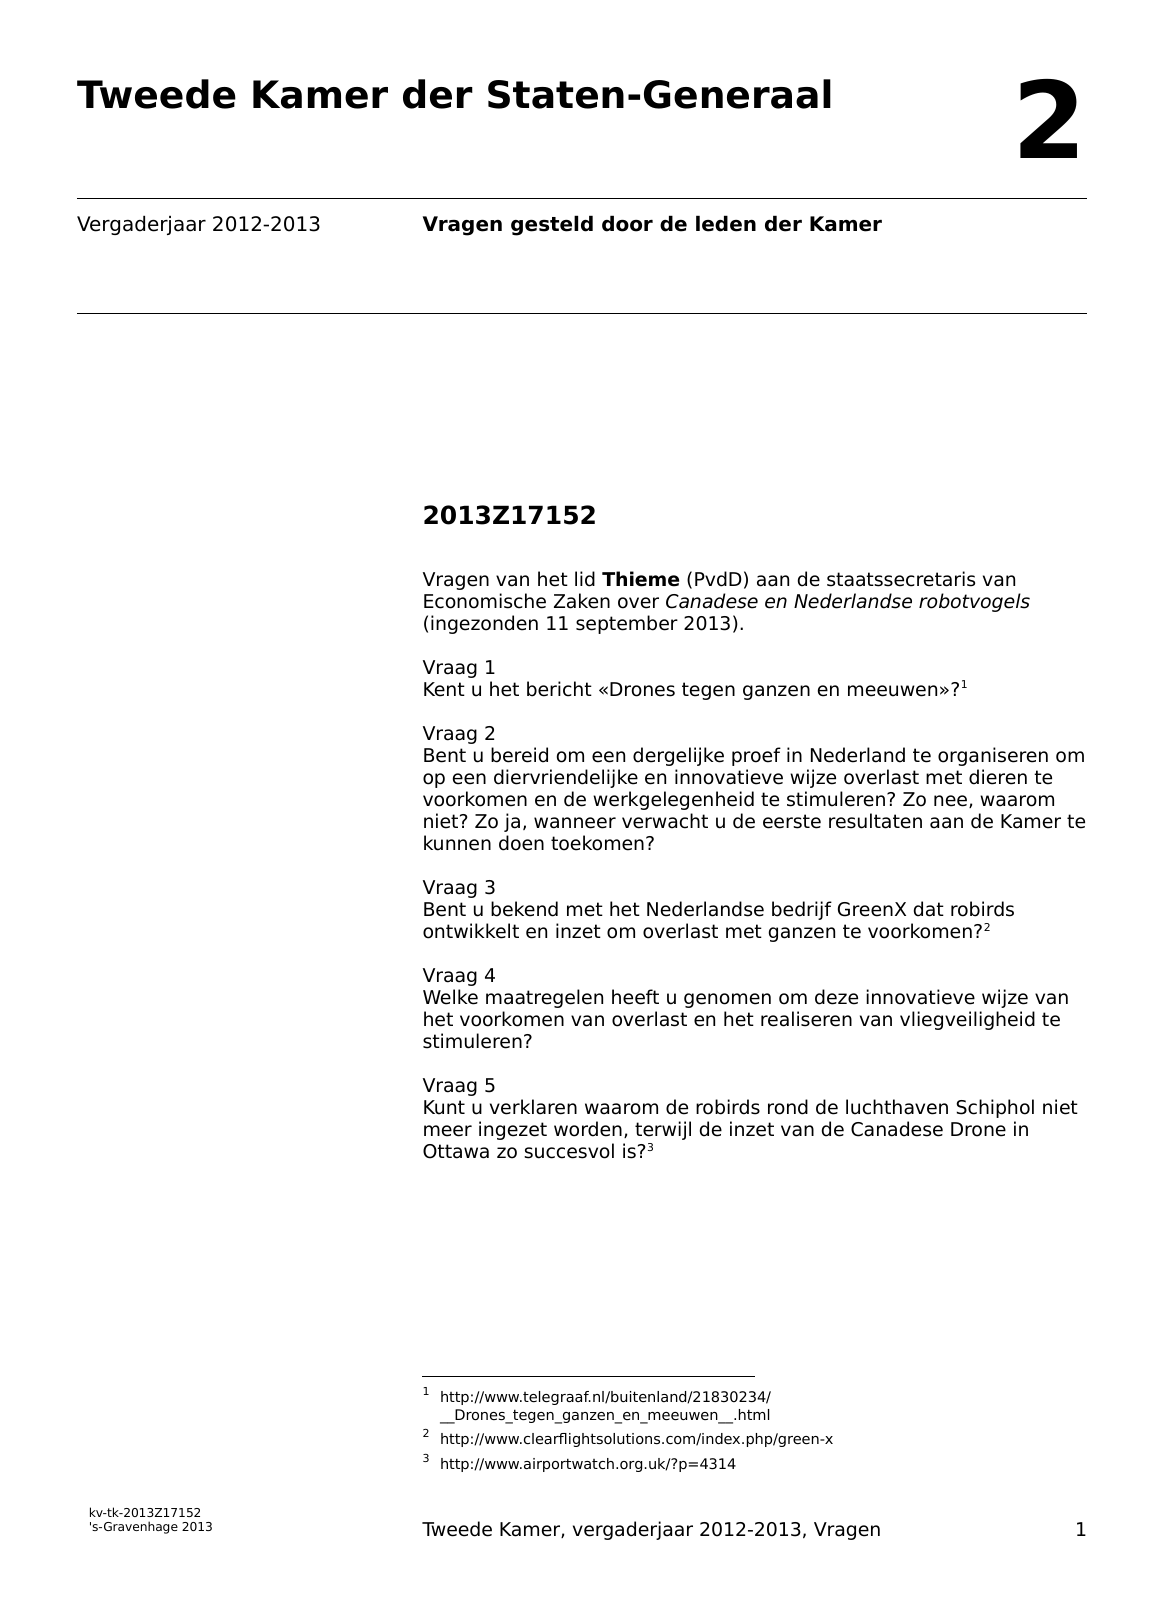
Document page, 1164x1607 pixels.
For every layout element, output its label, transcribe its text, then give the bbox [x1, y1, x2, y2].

text Vraag 2 [422, 723, 1087, 745]
text Vragen van het lid Thieme (PvdD) aan de staatssecretaris van Economische Zaken over Canadese en Nederlandse robotvogels (ingezonden 11 september 2013). [422, 569, 1087, 635]
text http://www.clearflightsolutions.com/index.php/green-x [422, 1427, 1087, 1449]
text Bent u bereid om een dergelijke proef in Nederland te organiseren om op een diervriendelijke en innovatieve wijze overlast met dieren te voorkomen en de werkgelegenheid te stimuleren? Zo nee, waarom niet? Zo ja, wanneer verwacht u de eerste resultaten aan de Kamer te kunnen doen toekomen? [422, 745, 1087, 855]
text Bent u bekend met het Nederlandse bedrijf GreenX dat robirds ontwikkelt en inzet om overlast met ganzen te voorkomen? [422, 899, 1087, 943]
text http://www.telegraaf.nl/buitenland/21830234/__Drones_tegen_ganzen_en_meeuwen__.html [422, 1385, 1087, 1424]
text Vraag 3 [422, 877, 1087, 899]
text 2013Z17152 [422, 501, 1087, 531]
table_cell Vragen gesteld door de leden der Kamer [422, 199, 1087, 313]
table_header 2 [886, 59, 1087, 198]
text Kent u het bericht «Drones tegen ganzen en meeuwen»? [422, 679, 1087, 701]
text Vraag 1 [422, 657, 1087, 679]
text Kunt u verklaren waarom de robirds rond de luchthaven Schiphol niet meer ingezet worden, terwijl de inzet van de Canadese Drone in Ottawa zo succesvol is? [422, 1097, 1087, 1163]
text http://www.airportwatch.org.uk/?p=4314 [422, 1452, 1087, 1474]
table_cell Vergaderjaar 2012-2013 [77, 199, 422, 313]
text Vraag 4 [422, 965, 1087, 987]
text 's-Gravenhage 2013 [88, 1520, 323, 1534]
text Vraag 5 [422, 1075, 1087, 1097]
table_header Tweede Kamer der Staten-Generaal [77, 59, 886, 198]
text kv-tk-2013Z17152 [88, 1506, 323, 1520]
text Welke maatregelen heeft u genomen om deze innovatieve wijze van het voorkomen van overlast en het realiseren van vliegveiligheid te stimuleren? [422, 987, 1087, 1053]
